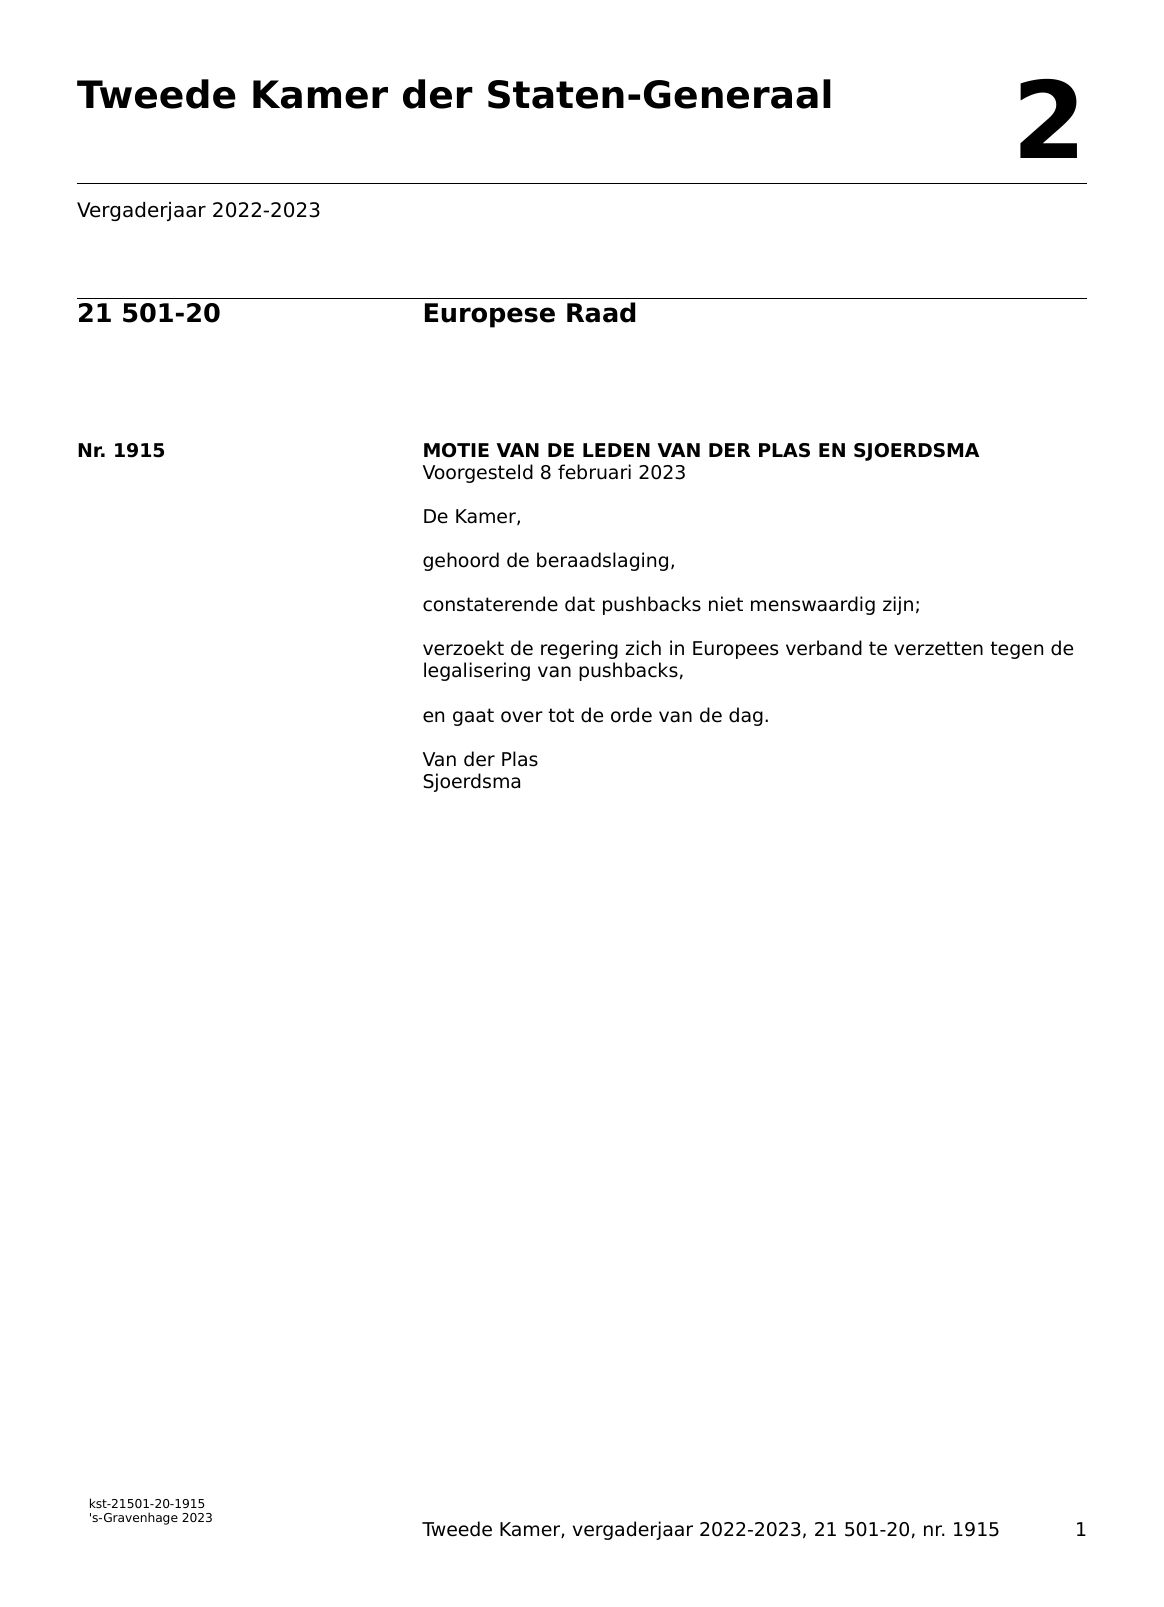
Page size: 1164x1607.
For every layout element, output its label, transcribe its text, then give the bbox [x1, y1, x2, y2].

text gehoord de beraadslaging, [422, 550, 1087, 572]
text constaterende dat pushbacks niet menswaardig zijn; [422, 594, 1087, 616]
table_cell Vergaderjaar 2022-2023 [77, 184, 1087, 298]
text 's-Gravenhage 2023 [88, 1511, 323, 1525]
text Sjoerdsma [422, 771, 1087, 793]
subtitle Nr. 1915 MOTIE VAN DE LEDEN VAN DER PLAS EN SJOERDSMA [77, 440, 1087, 462]
table_header 2 [886, 59, 1087, 183]
text De Kamer, [422, 506, 1087, 528]
table_header Tweede Kamer der Staten-Generaal [77, 59, 886, 183]
text en gaat over tot de orde van de dag. [422, 704, 1087, 726]
subtitle 21 501-20 Europese Raad [77, 299, 1087, 329]
text Van der Plas [422, 749, 1087, 771]
text kst-21501-20-1915 [88, 1497, 323, 1511]
text Voorgesteld 8 februari 2023 [422, 462, 1087, 484]
text verzoekt de regering zich in Europees verband te verzetten tegen de legalisering van pushbacks, [422, 638, 1087, 682]
